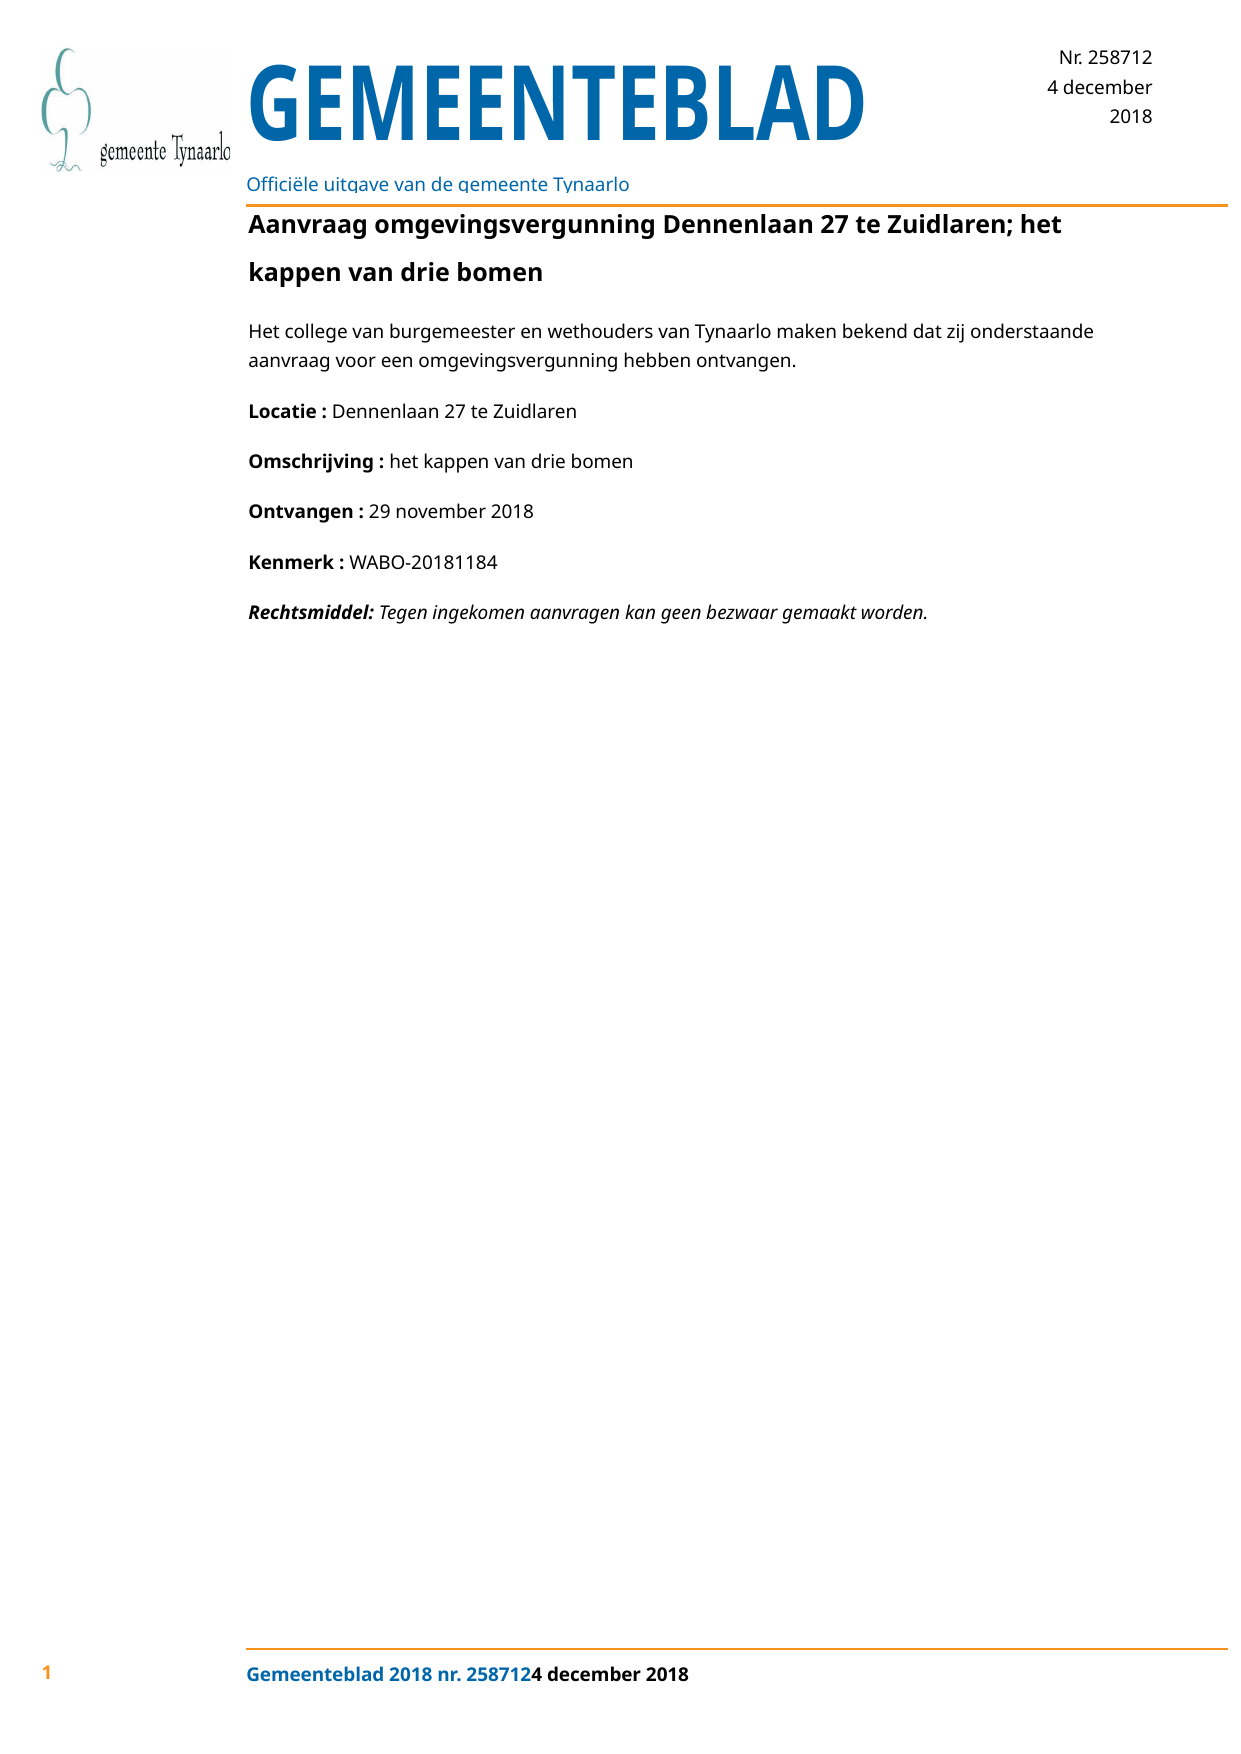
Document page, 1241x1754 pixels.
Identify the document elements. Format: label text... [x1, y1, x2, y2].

text Rechtsmiddel: Tegen ingekomen aanvragen kan geen bezwaar gemaakt worden. [248, 599, 1152, 625]
text Locatie : Dennenlaan 27 te Zuidlaren [248, 398, 1152, 424]
text Ontvangen : 29 november 2018 [248, 499, 1152, 524]
text Kenmerk : WABO-20181184 [248, 549, 1152, 575]
text Het college van burgemeester en wethouders van Tynaarlo maken bekend dat zij onderstaande aanvraag voor een omgevingsvergunning hebben ontvangen. [248, 318, 1152, 373]
picture [41, 47, 231, 172]
text Omschrijving : het kappen van drie bomen [248, 448, 1152, 474]
text Aanvraag omgevingsvergunning Dennenlaan 27 te Zuidlaren; het kappen van drie bomen [248, 207, 1152, 288]
